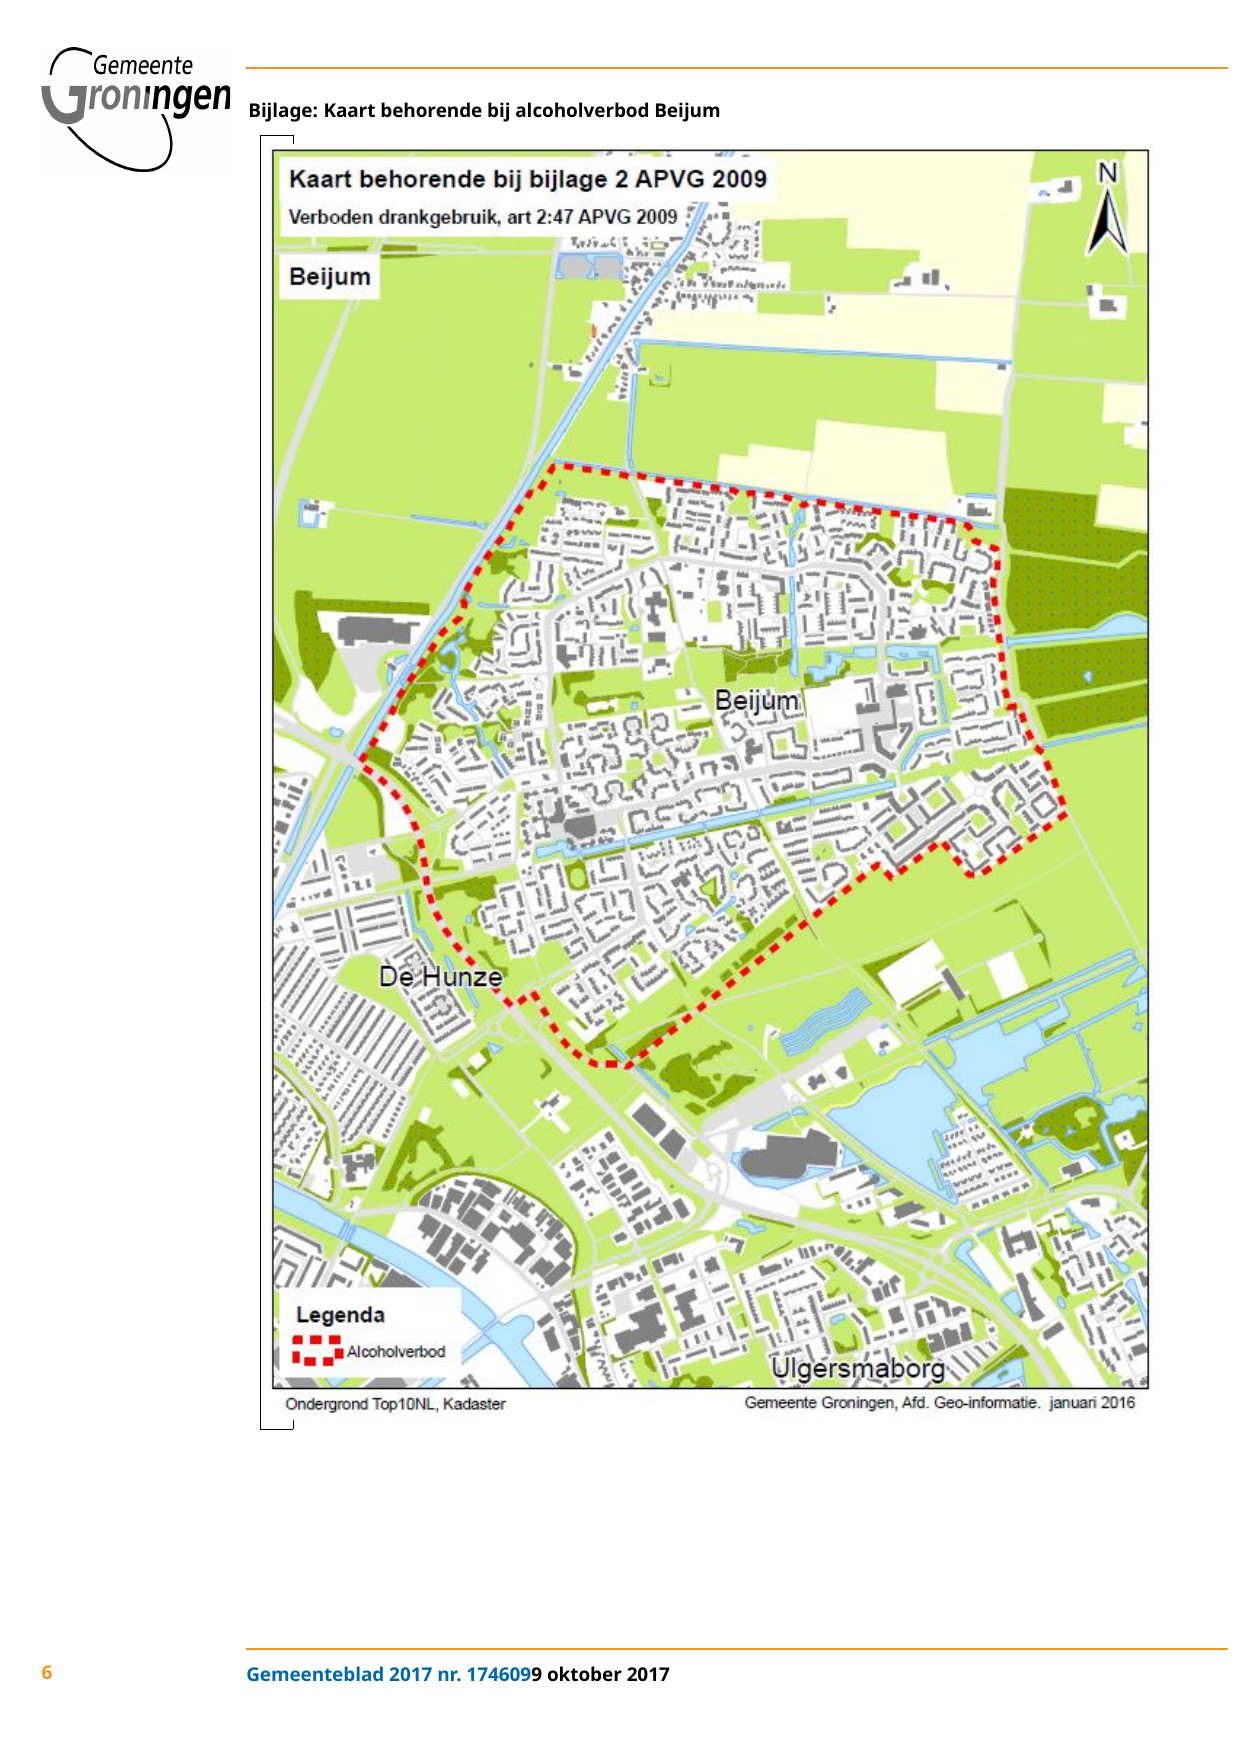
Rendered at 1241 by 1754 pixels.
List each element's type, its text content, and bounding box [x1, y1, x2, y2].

picture [41, 47, 231, 172]
text Bijlage: Kaart behorende bij alcoholverbod Beijum [248, 95, 1152, 123]
picture [268, 144, 1155, 1420]
